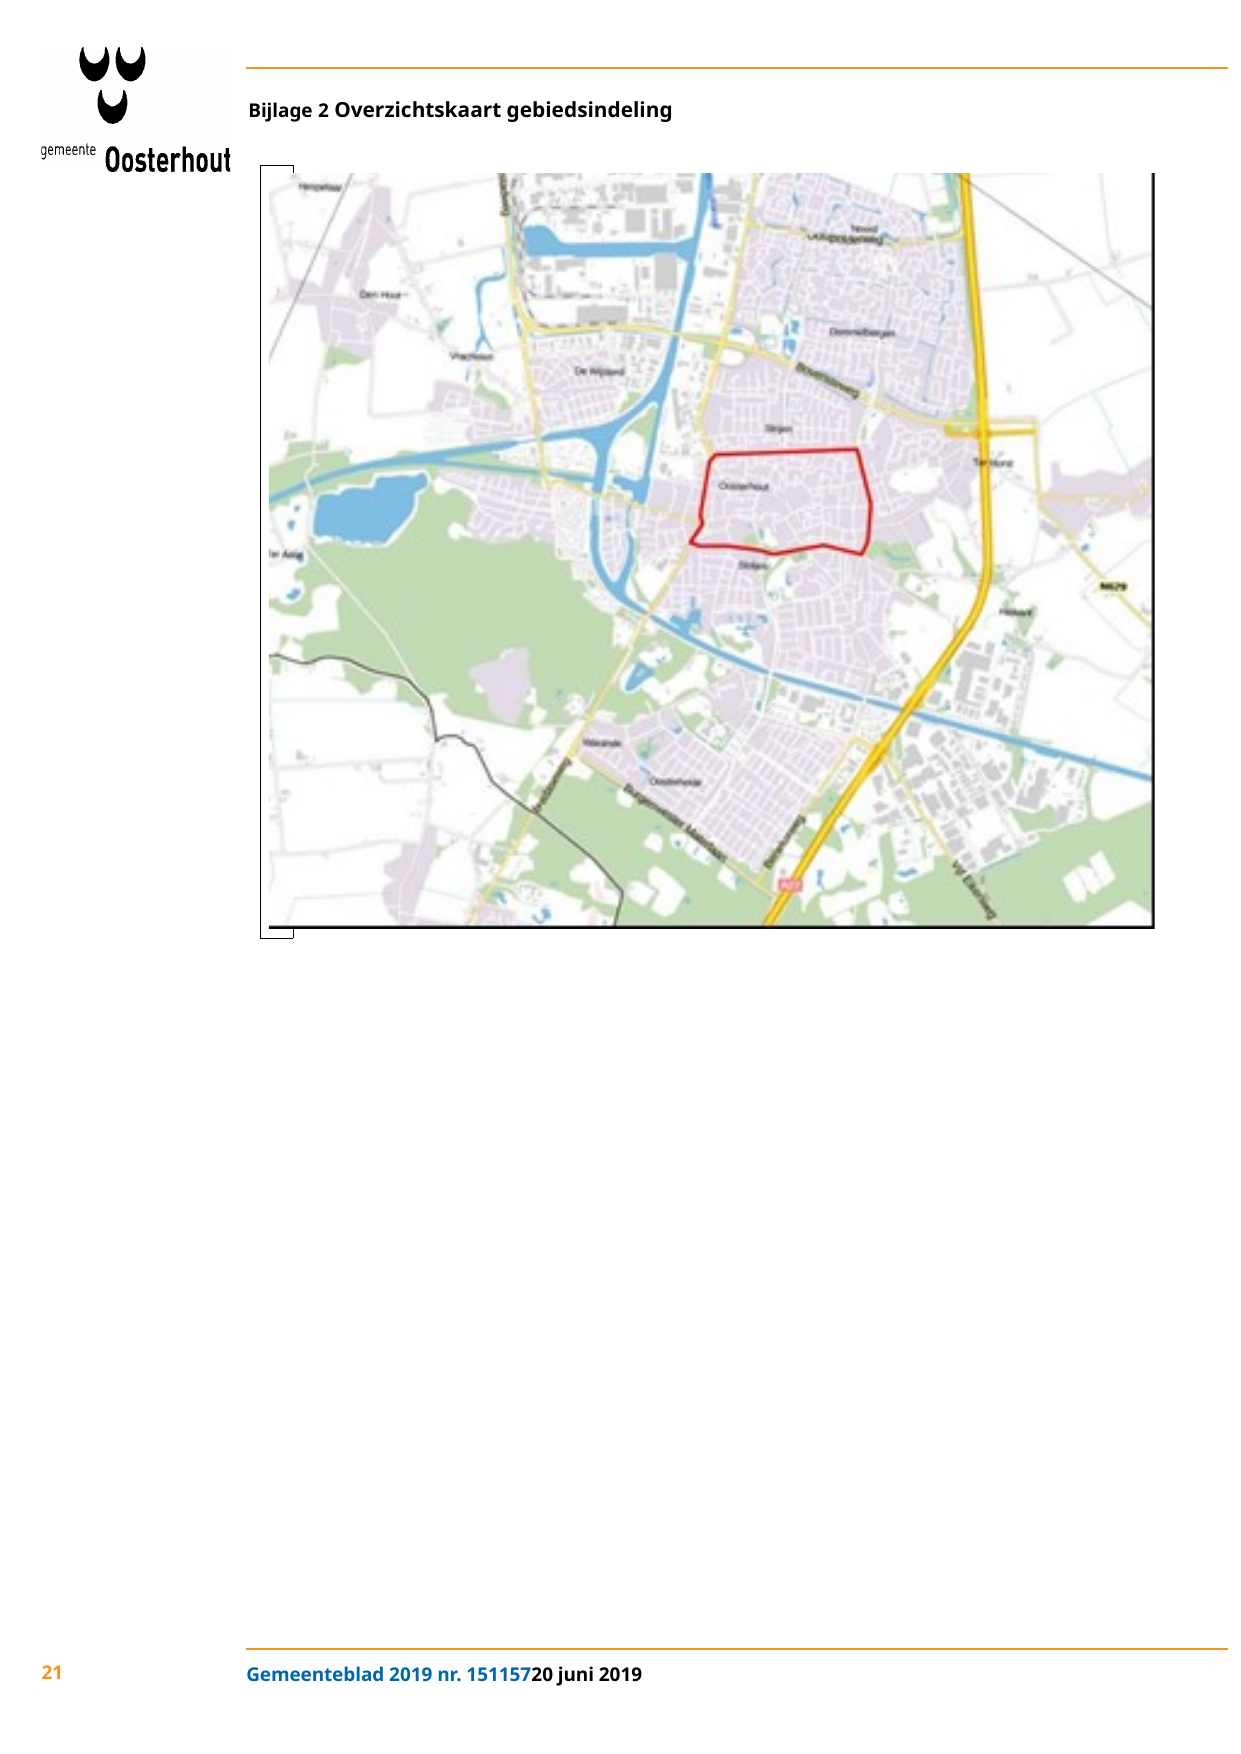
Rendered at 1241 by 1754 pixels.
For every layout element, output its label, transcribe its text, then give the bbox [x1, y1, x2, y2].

picture [41, 47, 231, 172]
picture [268, 173, 1155, 929]
text Bijlage 2 Overzichtskaart gebiedsindeling [248, 95, 1152, 123]
